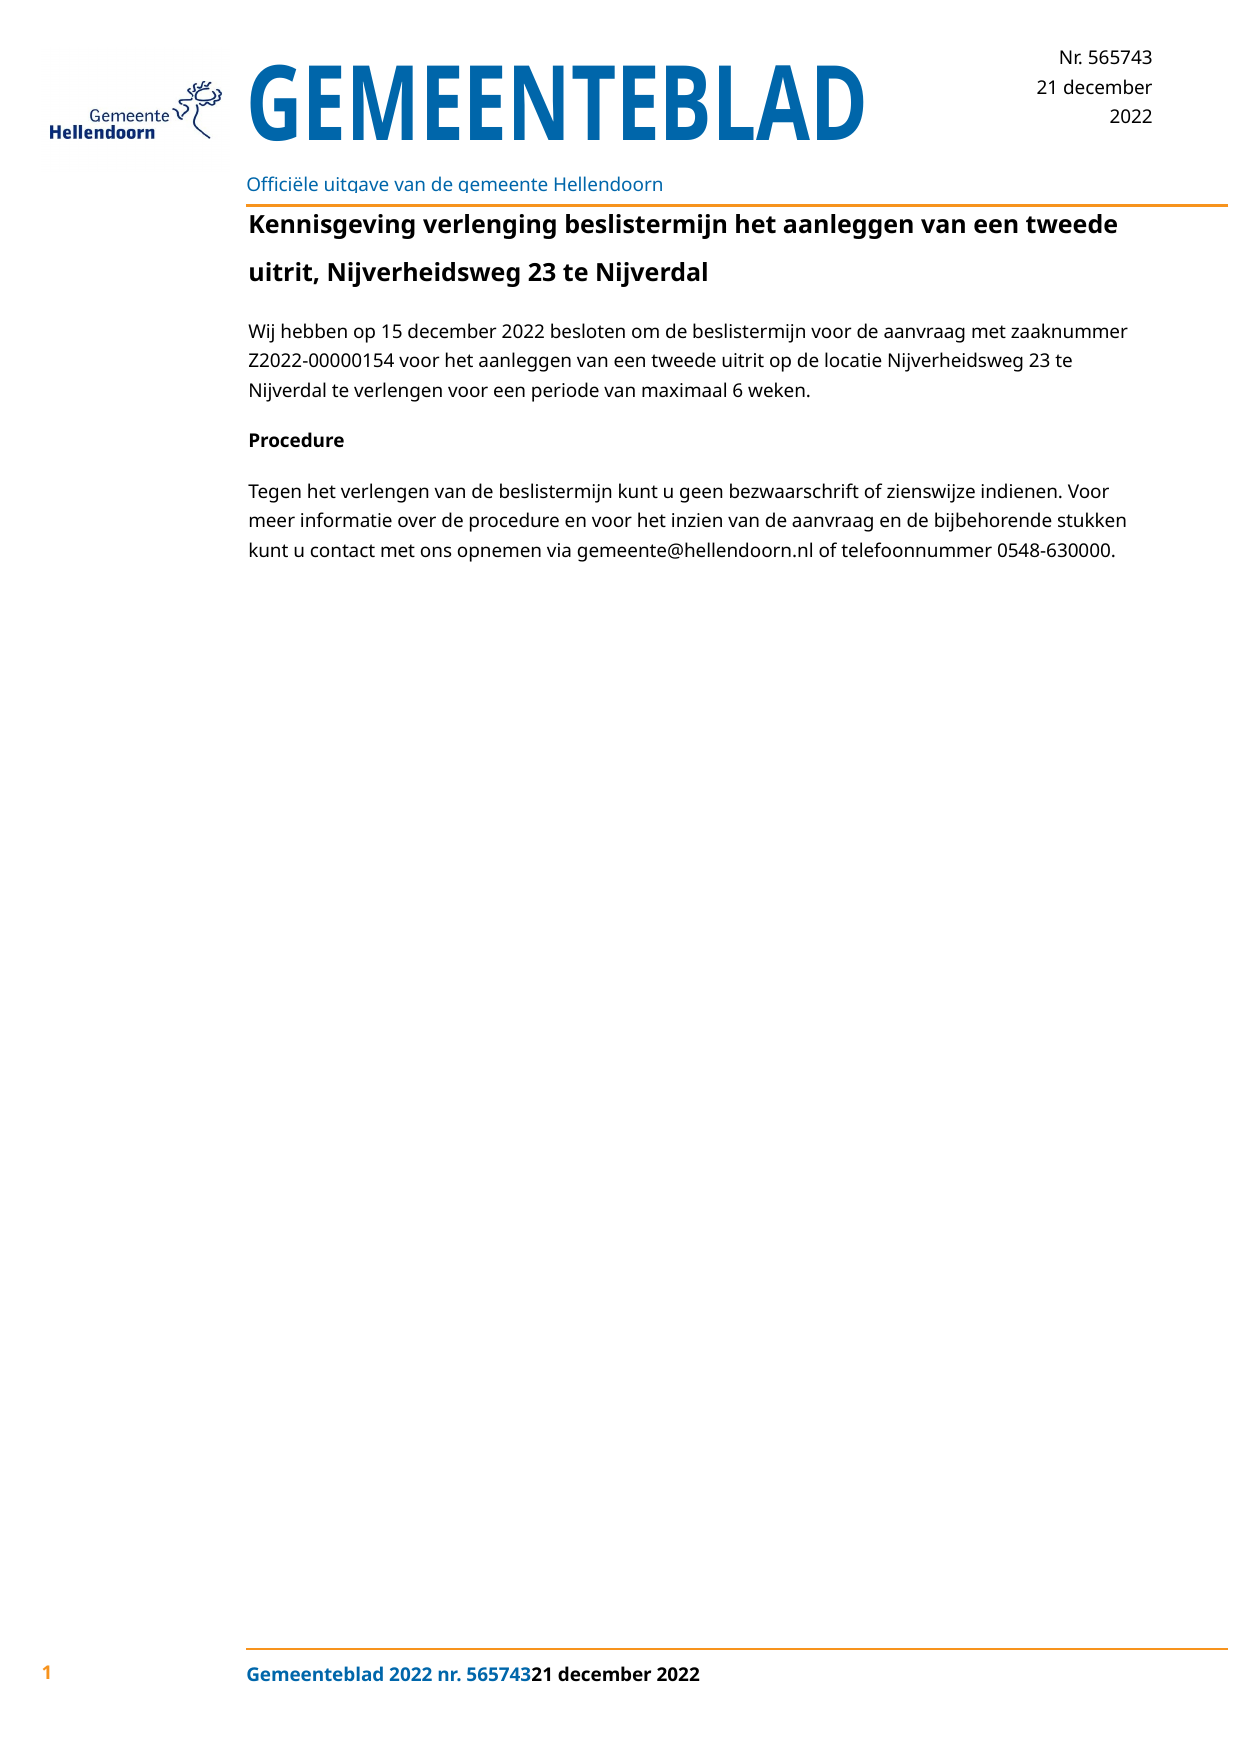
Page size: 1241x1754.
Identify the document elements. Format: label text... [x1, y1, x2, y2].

text Kennisgeving verlenging beslistermijn het aanleggen van een tweede uitrit, Nijverheidsweg 23 te Nijverdal [248, 207, 1152, 288]
picture [41, 47, 231, 172]
text Tegen het verlengen van de beslistermijn kunt u geen bezwaarschrift of zienswijze indienen. Voor meer informatie over de procedure en voor het inzien van de aanvraag en de bijbehorende stukken kunt u contact met ons opnemen via gemeente@hellendoorn.nl of telefoonnummer 0548-630000. [248, 478, 1152, 563]
text Wij hebben op 15 december 2022 besloten om de beslistermijn voor de aanvraag met zaaknummer Z2022-00000154 voor het aanleggen van een tweede uitrit op de locatie Nijverheidsweg 23 te Nijverdal te verlengen voor een periode van maximaal 6 weken. [248, 318, 1152, 403]
text Procedure [248, 427, 1152, 453]
